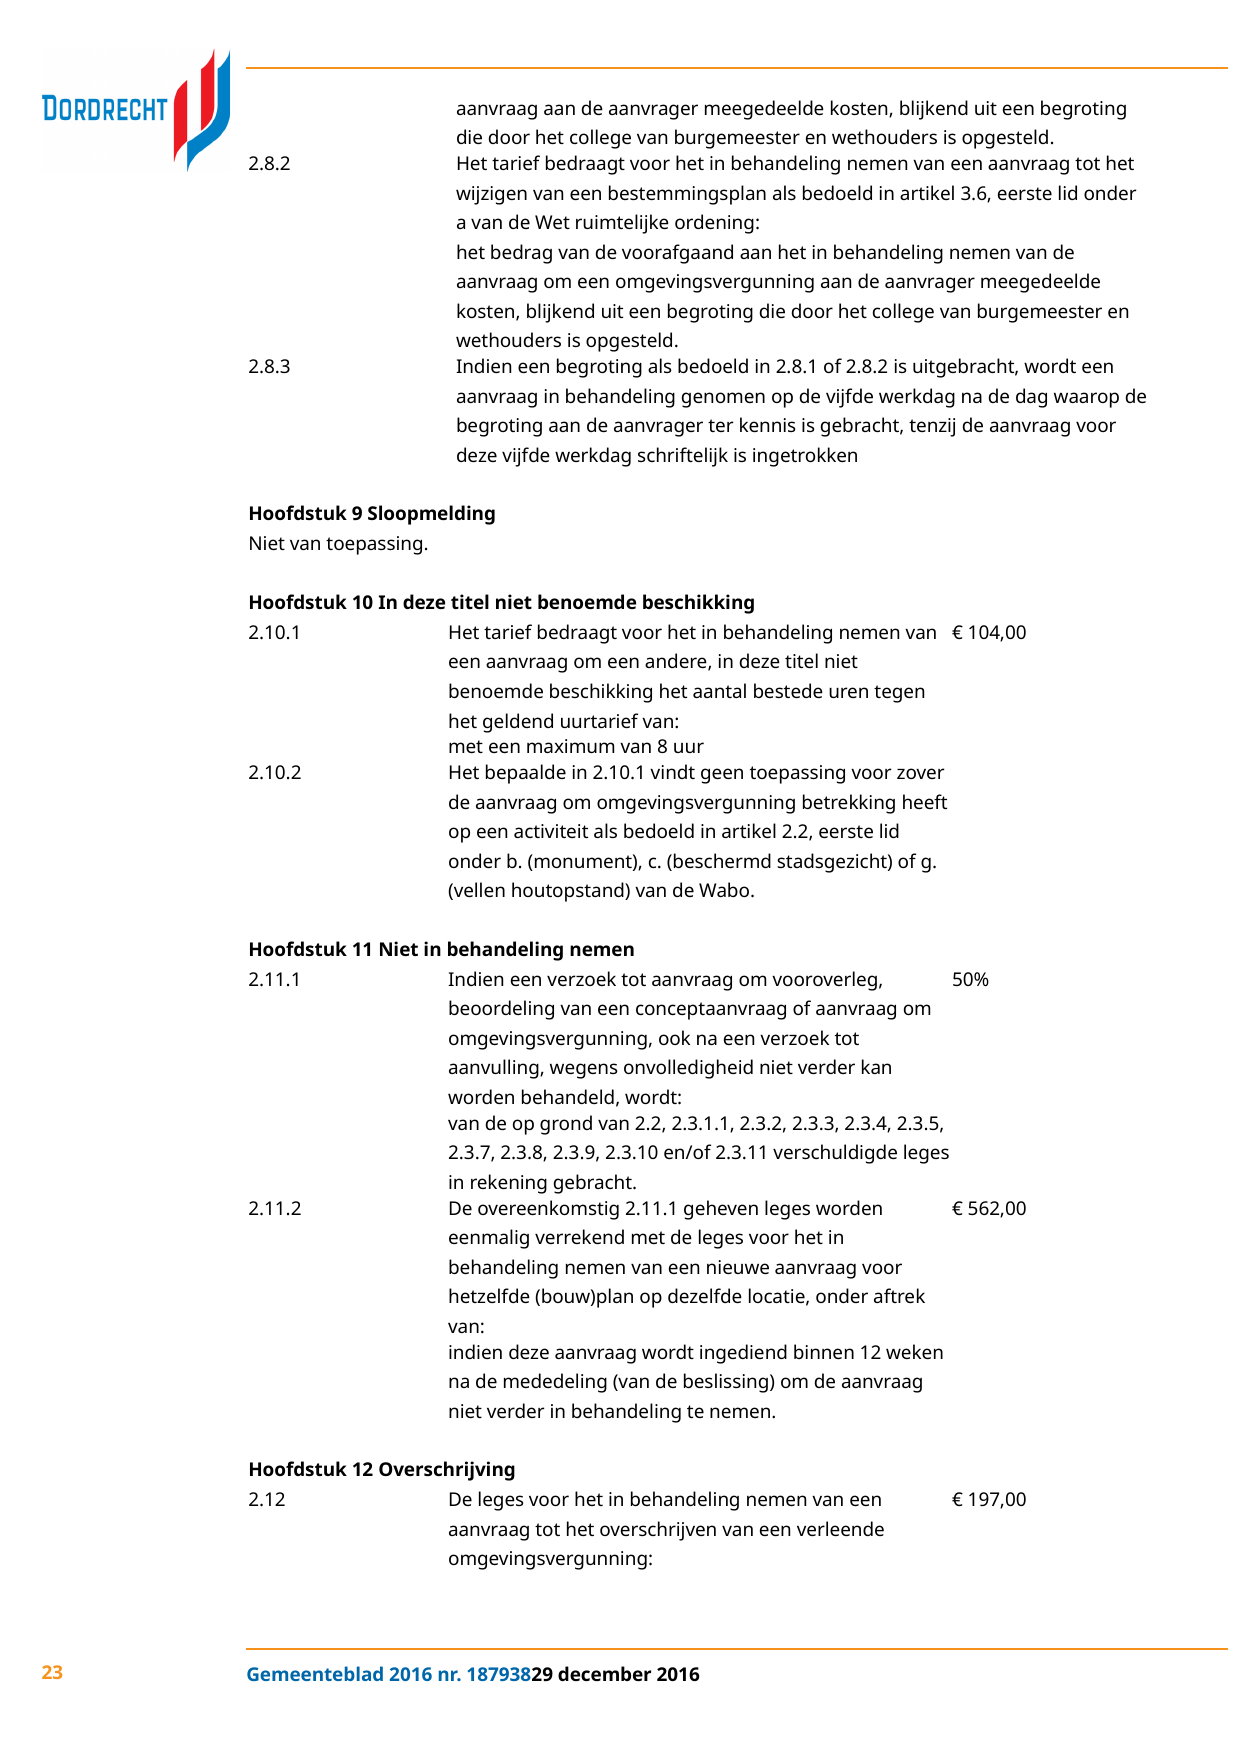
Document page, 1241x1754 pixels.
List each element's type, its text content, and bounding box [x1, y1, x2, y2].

table_cell van de op grond van 2.2, 2.3.1.1, 2.3.2, 2.3.3, 2.3.4, 2.3.5, 2.3.7, 2.3.8, 2.3.9, 2.3.10 en/of 2.3.11 verschuldigde leges in rekening gebracht. [448, 1110, 952, 1195]
text Hoofdstuk 9 Sloopmelding [248, 501, 1152, 526]
table_cell Indien een begroting als bedoeld in 2.8.1 of 2.8.2 is uitgebracht, wordt een aanvraag in behandeling genomen op de vijfde werkdag na de dag waarop de begroting aan de aanvrager ter kennis is gebracht, tenzij de aanvraag voor deze vijfde werkdag schriftelijk is ingetrokken [456, 353, 1152, 468]
table_header € 197,00 [952, 1486, 1152, 1571]
table_cell 2.11.2 [248, 1195, 448, 1339]
text Hoofdstuk 10 In deze titel niet benoemde beschikking [248, 589, 1152, 615]
table_header aanvraag aan de aanvrager meegedeelde kosten, blijkend uit een begroting die door het college van burgemeester en wethouders is opgesteld. [456, 95, 1152, 150]
table_cell [952, 1110, 1152, 1195]
table_cell 2.8.2 [248, 150, 456, 353]
text Niet van toepassing. [248, 530, 1152, 556]
table_cell De overeenkomstig 2.11.1 geheven leges worden eenmalig verrekend met de leges voor het in behandeling nemen van een nieuwe aanvraag voor hetzelfde (bouw)plan op dezelfde locatie, onder aftrek van: [448, 1195, 952, 1339]
table_header [248, 95, 456, 150]
text Hoofdstuk 12 Overschrijving [248, 1457, 1152, 1482]
table_cell Het bepaalde in 2.10.1 vindt geen toepassing voor zover de aanvraag om omgevingsvergunning betrekking heeft op een activiteit als bedoeld in artikel 2.2, eerste lid onder b. (monument), c. (beschermd stadsgezicht) of g. (vellen houtopstand) van de Wabo. [448, 759, 952, 903]
table_cell [952, 1339, 1152, 1424]
table_header 2.12 [248, 1486, 448, 1571]
table_header Het tarief bedraagt voor het in behandeling nemen van een aanvraag om een andere, in deze titel niet benoemde beschikking het aantal bestede uren tegen het geldend uurtarief van: [448, 619, 952, 733]
table_cell [248, 1339, 448, 1424]
table_cell 2.8.3 [248, 353, 456, 468]
text Hoofdstuk 11 Niet in behandeling nemen [248, 936, 1152, 962]
table_header € 104,00 [952, 619, 1152, 733]
table_cell indien deze aanvraag wordt ingediend binnen 12 weken na de mededeling (van de beslissing) om de aanvraag niet verder in behandeling te nemen. [448, 1339, 952, 1424]
table_header De leges voor het in behandeling nemen van een aanvraag tot het overschrijven van een verleende omgevingsvergunning: [448, 1486, 952, 1571]
table_cell € 562,00 [952, 1195, 1152, 1339]
table_cell Het tarief bedraagt voor het in behandeling nemen van een aanvraag tot het wijzigen van een bestemmingsplan als bedoeld in artikel 3.6, eerste lid onder a van de Wet ruimtelijke ordening: het bedrag van de voorafgaand aan het in behandeling nemen van de aanvraag om een omgevingsvergunning aan de aanvrager meegedeelde kosten, blijkend uit een begroting die door het college van burgemeester en wethouders is opgesteld. [456, 150, 1152, 353]
table_cell 2.10.2 [248, 759, 448, 903]
table_cell [952, 759, 1152, 903]
table_header 2.10.1 [248, 619, 448, 733]
table_cell [952, 734, 1152, 759]
table_header 50% [952, 966, 1152, 1110]
table_cell [248, 1110, 448, 1195]
table_header 2.11.1 [248, 966, 448, 1110]
table_header Indien een verzoek tot aanvraag om vooroverleg, beoordeling van een conceptaanvraag of aanvraag om omgevingsvergunning, ook na een verzoek tot aanvulling, wegens onvolledigheid niet verder kan worden behandeld, wordt: [448, 966, 952, 1110]
table_cell [248, 734, 448, 759]
picture [41, 47, 231, 172]
table_cell met een maximum van 8 uur [448, 734, 952, 759]
